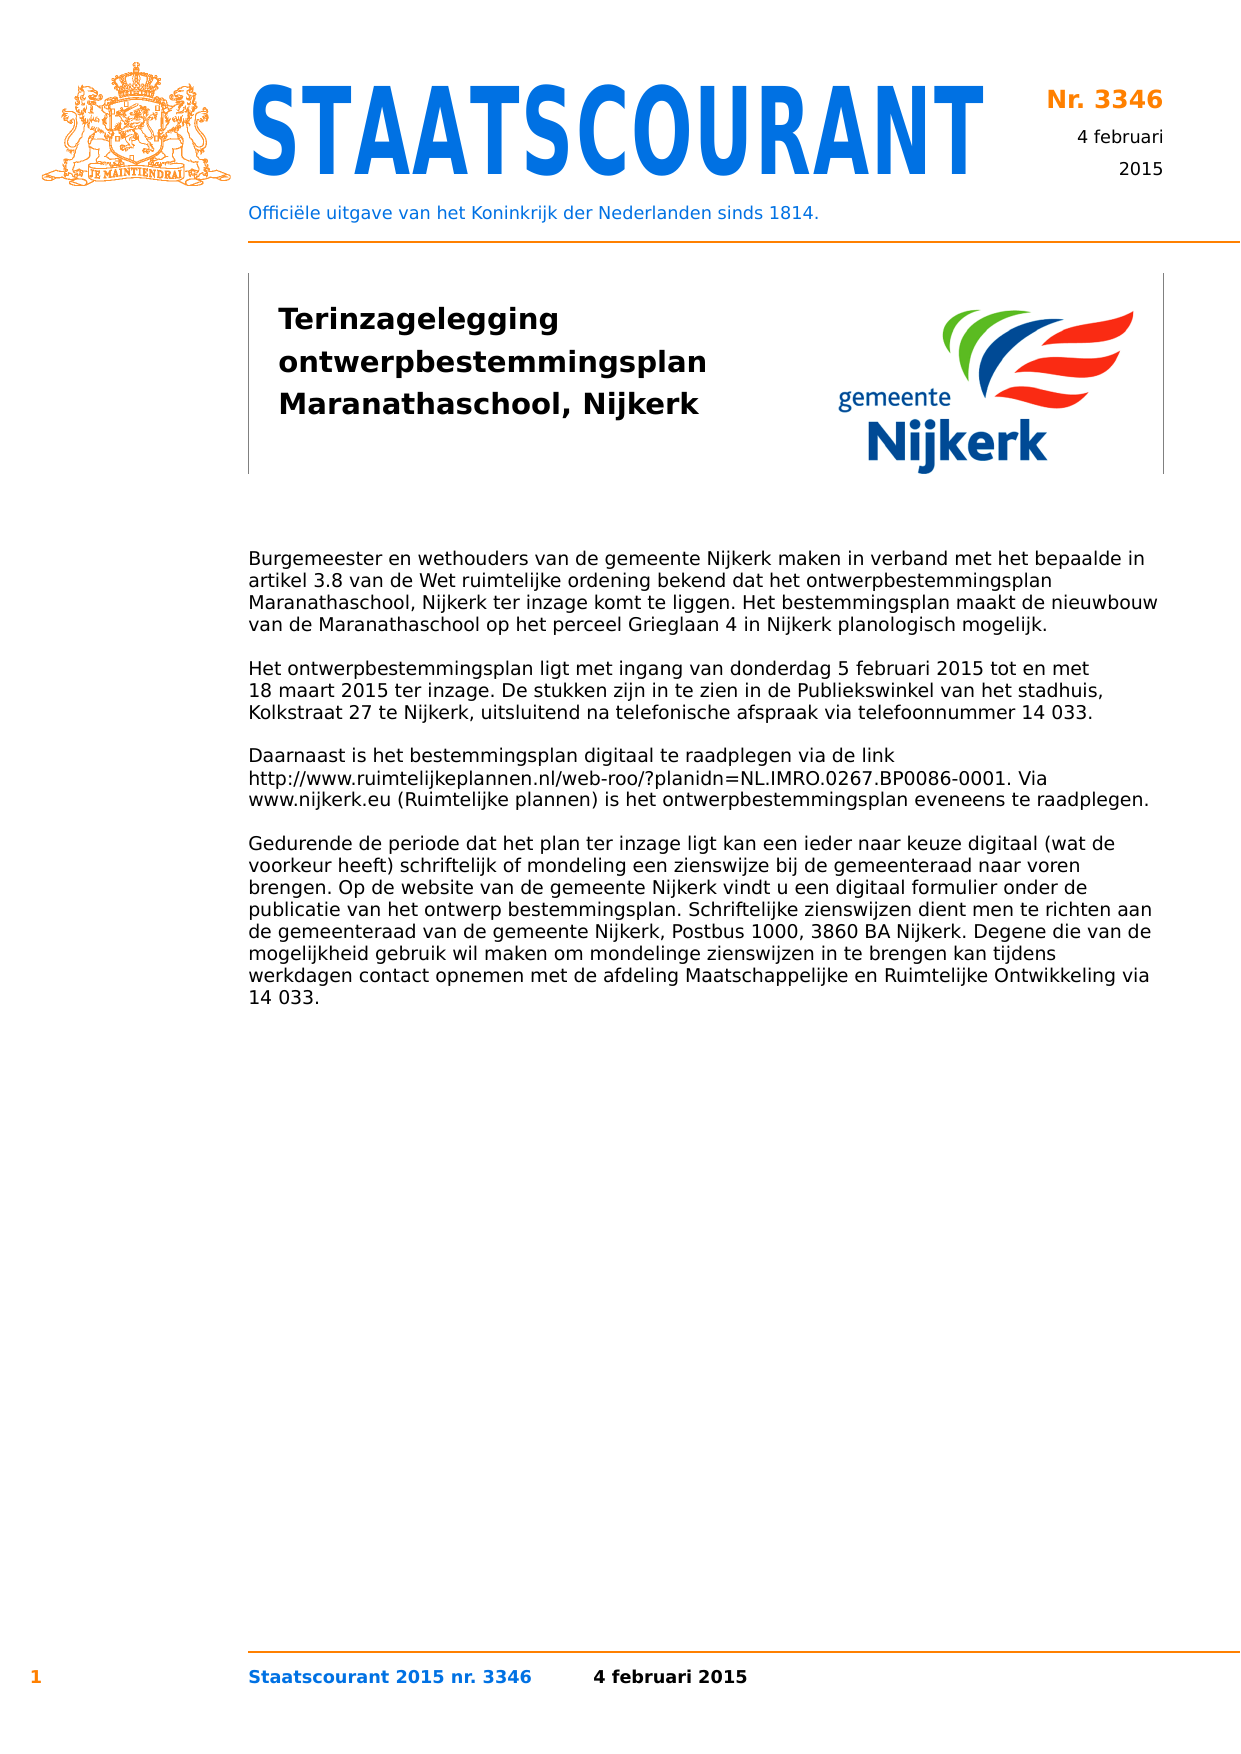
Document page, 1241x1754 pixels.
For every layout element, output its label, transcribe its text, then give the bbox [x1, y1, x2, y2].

table_cell Officiële uitgave van het Koninkrijk der Nederlanden sinds 1814. [248, 203, 1240, 241]
table_cell 4 februari [998, 121, 1240, 153]
table_header Nr. 3346 [998, 62, 1240, 121]
text Daarnaast is het bestemmingsplan digitaal te raadplegen via de link http://www.ruimtelijkeplannen.nl/web-roo/?planidn=NL.IMRO.0267.BP0086-0001. Via www.nijkerk.eu (Ruimtelijke plannen) is het ontwerpbestemmingsplan eveneens te raadplegen. [248, 745, 1163, 811]
text Burgemeester en wethouders van de gemeente Nijkerk maken in verband met het bepaalde in artikel 3.8 van de Wet ruimtelijke ordening bekend dat het ontwerpbestemmingsplan Maranathaschool, Nijkerk ter inzage komt te liggen. Het bestemmingsplan maakt de nieuwbouw van de Maranathaschool op het perceel Grieglaan 4 in Nijkerk planologisch mogelijk. [248, 548, 1163, 636]
picture [838, 302, 1134, 474]
table_header STAATSCOURANT [248, 62, 998, 203]
text Het ontwerpbestemmingsplan ligt met ingang van donderdag 5 februari 2015 tot en met 18 maart 2015 ter inzage. De stukken zijn in te zien in de Publiekswinkel van het stadhuis, Kolkstraat 27 te Nijkerk, uitsluitend na telefonische afspraak via telefoonnummer 14 033. [248, 658, 1163, 723]
picture [41, 62, 231, 186]
subtitle Terinzagelegging ontwerpbestemmingsplan Maranathaschool, Nijkerk [249, 273, 1163, 474]
text Gedurende de periode dat het plan ter inzage ligt kan een ieder naar keuze digitaal (wat de voorkeur heeft) schriftelijk of mondeling een zienswijze bij de gemeenteraad naar voren brengen. Op de website van de gemeente Nijkerk vindt u een digitaal formulier onder de publicatie van het ontwerp bestemmingsplan. Schriftelijke zienswijzen dient men te richten aan de gemeenteraad van de gemeente Nijkerk, Postbus 1000, 3860 BA Nijkerk. Degene die van de mogelijkheid gebruik wil maken om mondelinge zienswijzen in te brengen kan tijdens werkdagen contact opnemen met de afdeling Maatschappelijke en Ruimtelijke Ontwikkeling via 14 033. [248, 833, 1163, 1009]
table_cell 2015 [998, 153, 1240, 203]
table_header [25, 62, 248, 241]
